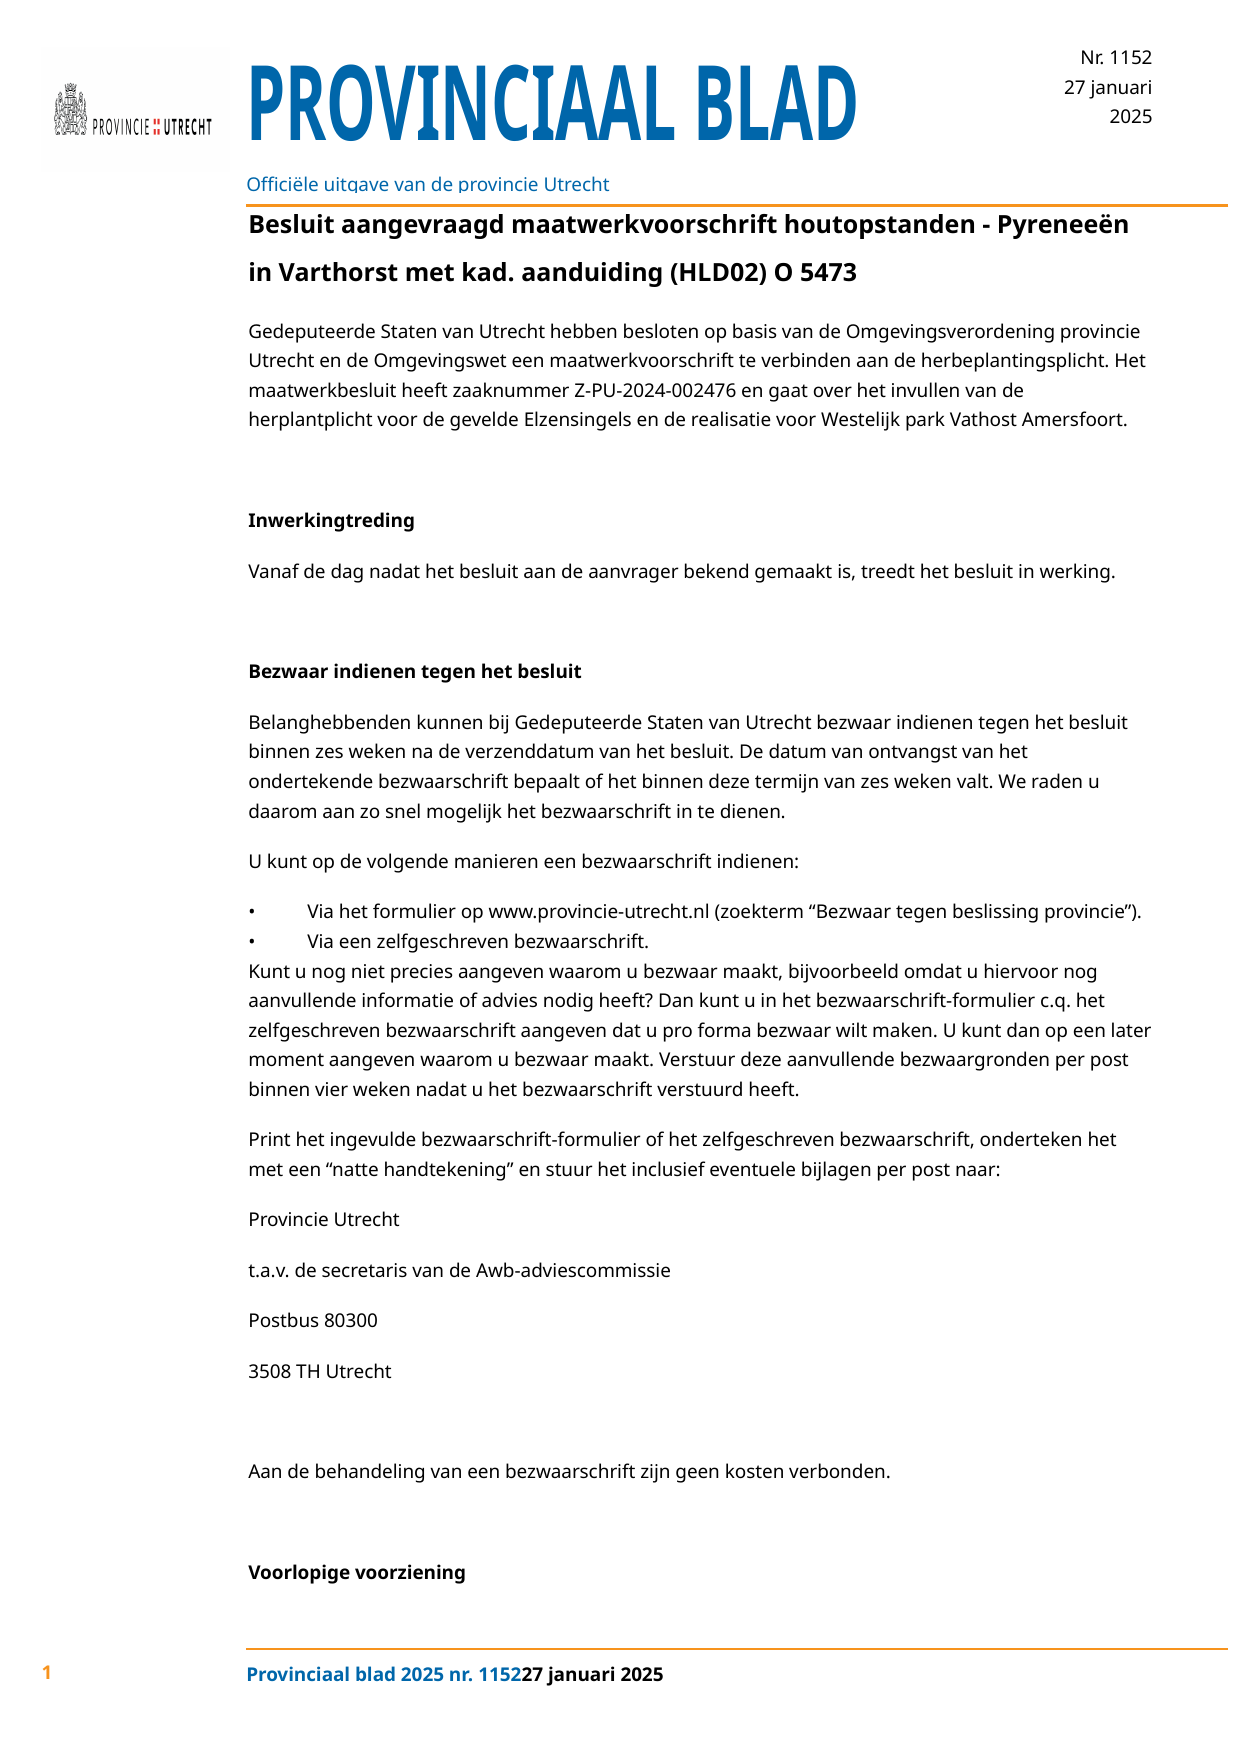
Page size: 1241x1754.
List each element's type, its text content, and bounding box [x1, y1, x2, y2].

text Kunt u nog niet precies aangeven waarom u bezwaar maakt, bijvoorbeeld omdat u hiervoor nog aanvullende informatie of advies nodig heeft? Dan kunt u in het bezwaarschrift-formulier c.q. het zelfgeschreven bezwaarschrift aangeven dat u pro forma bezwaar wilt maken. U kunt dan op een later moment aangeven waarom u bezwaar maakt. Verstuur deze aanvullende bezwaargronden per post binnen vier weken nadat u het bezwaarschrift verstuurd heeft. [248, 958, 1152, 1102]
text Gedeputeerde Staten van Utrecht hebben besloten op basis van de Omgevingsverordening provincie Utrecht en de Omgevingswet een maatwerkvoorschrift te verbinden aan de herbeplantingsplicht. Het maatwerkbesluit heeft zaaknummer Z-PU-2024-002476 en gaat over het invullen van de herplantplicht voor de gevelde Elzensingels en de realisatie voor Westelijk park Vathost Amersfoort. [248, 318, 1152, 432]
text Aan de behandeling van een bezwaarschrift zijn geen kosten verbonden. [248, 1459, 1152, 1484]
text Inwerkingtreding [248, 507, 1152, 533]
text Vanaf de dag nadat het besluit aan de aanvrager bekend gemaakt is, treedt het besluit in werking. [248, 558, 1152, 584]
text Belanghebbenden kunnen bij Gedeputeerde Staten van Utrecht bezwaar indienen tegen het besluit binnen zes weken na de verzenddatum van het besluit. De datum van ontvangst van het ondertekende bezwaarschrift bepaalt of het binnen deze termijn van zes weken valt. We raden u daarom aan zo snel mogelijk het bezwaarschrift in te dienen. [248, 709, 1152, 824]
text t.a.v. de secretaris van de Awb-adviescommissie [248, 1257, 1152, 1283]
list Via het formulier op www.provincie-utrecht.nl (zoekterm “Bezwaar tegen beslissing provincie”). [248, 899, 1152, 924]
text U kunt op de volgende manieren een bezwaarschrift indienen: [248, 848, 1152, 874]
list Via een zelfgeschreven bezwaarschrift. [248, 928, 1152, 954]
text 3508 TH Utrecht [248, 1358, 1152, 1384]
text Print het ingevulde bezwaarschrift-formulier of het zelfgeschreven bezwaarschrift, onderteken het met een “natte handtekening” en stuur het inclusief eventuele bijlagen per post naar: [248, 1127, 1152, 1182]
text Provincie Utrecht [248, 1207, 1152, 1232]
text Bezwaar indienen tegen het besluit [248, 659, 1152, 684]
picture [41, 47, 231, 172]
text Voorlopige voorziening [248, 1559, 1152, 1585]
text Besluit aangevraagd maatwerkvoorschrift houtopstanden - Pyreneeën in Varthorst met kad. aanduiding (HLD02) O 5473 [248, 207, 1152, 288]
text Postbus 80300 [248, 1307, 1152, 1333]
